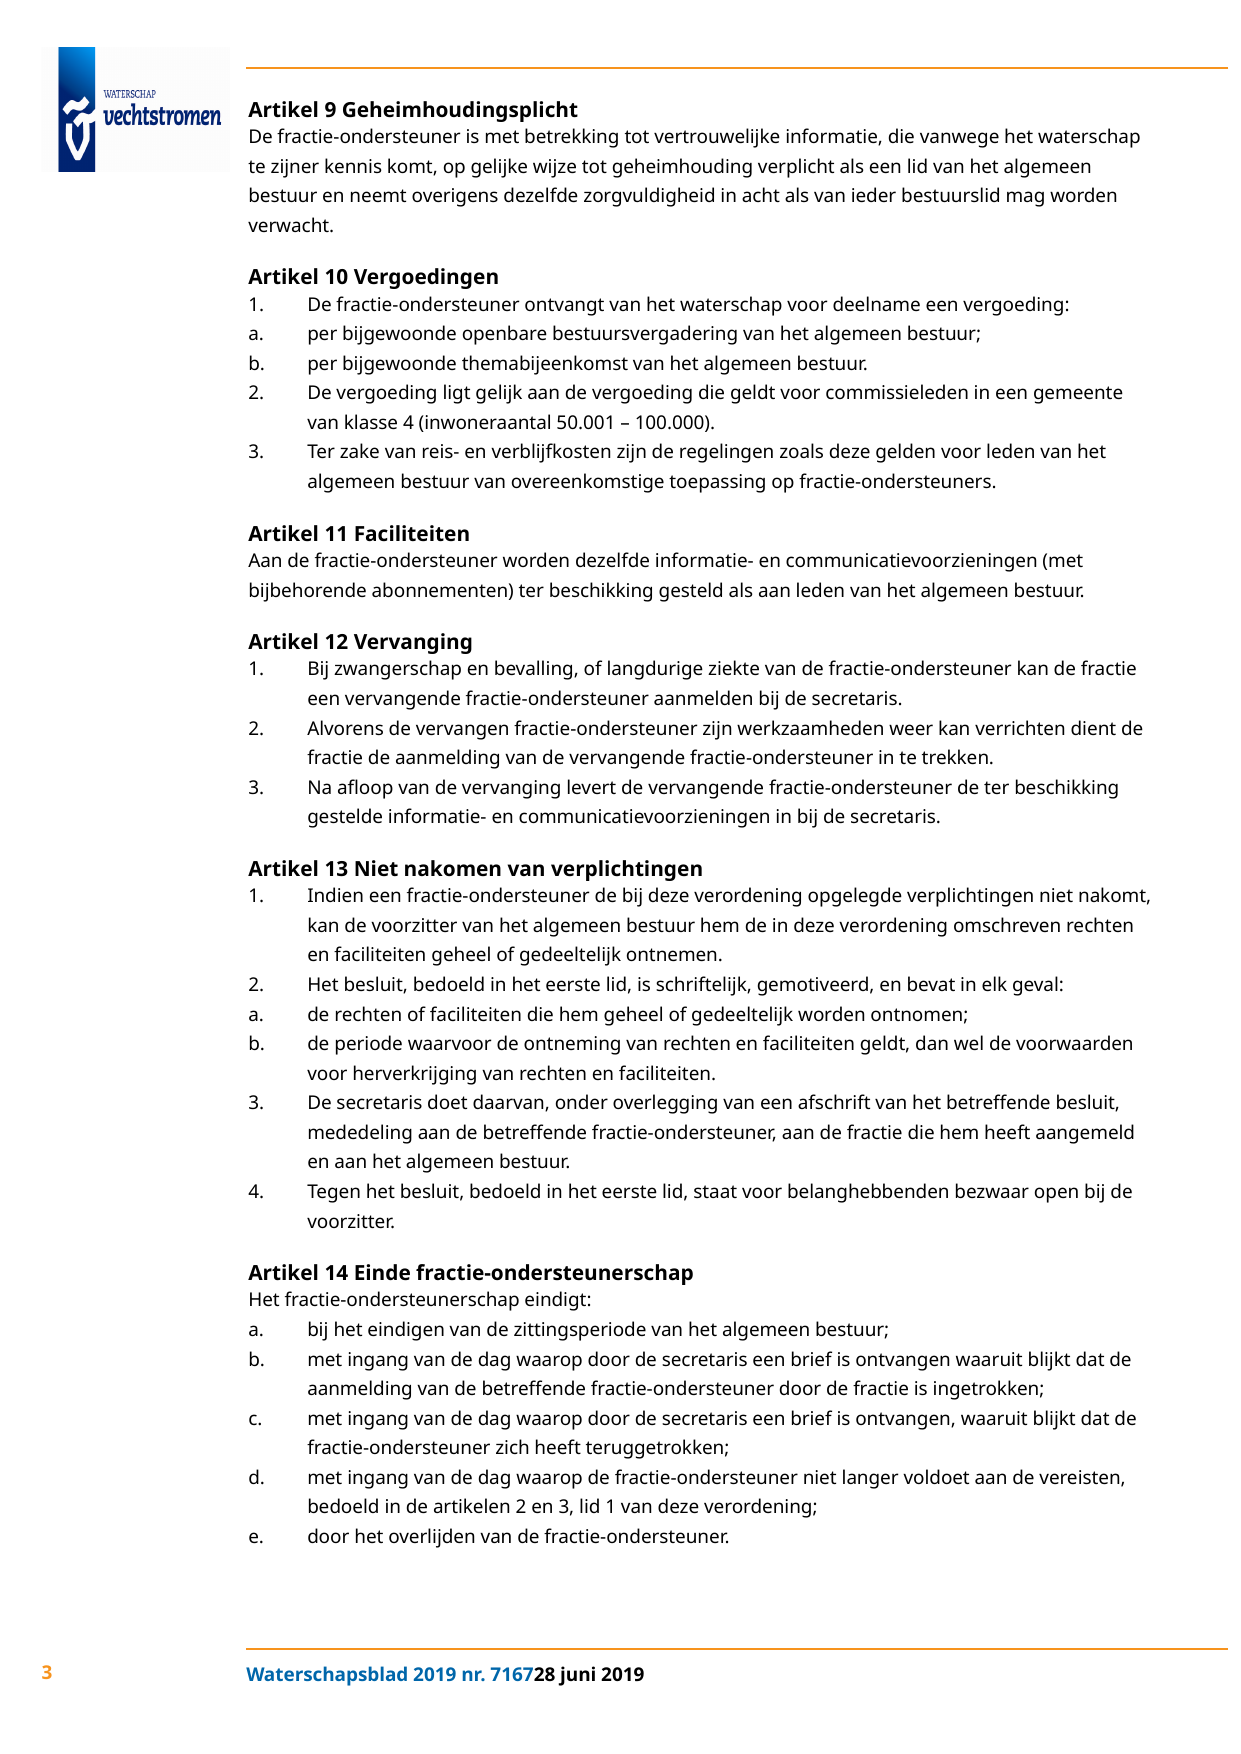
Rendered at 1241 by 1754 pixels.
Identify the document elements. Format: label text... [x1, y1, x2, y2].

text Aan de fractie-ondersteuner worden dezelfde informatie- en communicatievoorzieningen (met bijbehorende abonnementen) ter beschikking gesteld als aan leden van het algemeen bestuur. [248, 547, 1152, 602]
list Indien een fractie-ondersteuner de bij deze verordening opgelegde verplichtingen niet nakomt, kan de voorzitter van het algemeen bestuur hem de in deze verordening omschreven rechten en faciliteiten geheel of gedeeltelijk ontnemen. [248, 882, 1152, 967]
list met ingang van de dag waarop door de secretaris een brief is ontvangen waaruit blijkt dat de aanmelding van de betreffende fractie-ondersteuner door de fractie is ingetrokken; [248, 1346, 1152, 1401]
list per bijgewoonde themabijeenkomst van het algemeen bestuur. [248, 350, 1152, 376]
text Artikel 13 Niet nakomen van verplichtingen [248, 854, 1152, 882]
list De fractie-ondersteuner ontvangt van het waterschap voor deelname een vergoeding: [248, 291, 1152, 317]
list per bijgewoonde openbare bestuursvergadering van het algemeen bestuur; [248, 320, 1152, 346]
list De vergoeding ligt gelijk aan de vergoeding die geldt voor commissieleden in een gemeente van klasse 4 (inwoneraantal 50.001 – 100.000). [248, 379, 1152, 435]
text Artikel 11 Faciliteiten [248, 519, 1152, 547]
picture [41, 47, 231, 172]
text Artikel 14 Einde fractie-ondersteunerschap [248, 1258, 1152, 1287]
list de periode waarvoor de ontneming van rechten en faciliteiten geldt, dan wel de voorwaarden voor herverkrijging van rechten en faciliteiten. [248, 1030, 1152, 1086]
list Het besluit, bedoeld in het eerste lid, is schriftelijk, gemotiveerd, en bevat in elk geval: [248, 971, 1152, 997]
list De secretaris doet daarvan, onder overlegging van een afschrift van het betreffende besluit, mededeling aan de betreffende fractie-ondersteuner, aan de fractie die hem heeft aangemeld en aan het algemeen bestuur. [248, 1089, 1152, 1174]
text De fractie-ondersteuner is met betrekking tot vertrouwelijke informatie, die vanwege het waterschap te zijner kennis komt, op gelijke wijze tot geheimhouding verplicht als een lid van het algemeen bestuur en neemt overigens dezelfde zorgvuldigheid in acht als van ieder bestuurslid mag worden verwacht. [248, 123, 1152, 238]
text Artikel 12 Vervanging [248, 627, 1152, 656]
list Tegen het besluit, bedoeld in het eerste lid, staat voor belanghebbenden bezwaar open bij de voorzitter. [248, 1178, 1152, 1233]
list met ingang van de dag waarop door de secretaris een brief is ontvangen, waaruit blijkt dat de fractie-ondersteuner zich heeft teruggetrokken; [248, 1405, 1152, 1460]
list Ter zake van reis- en verblijfkosten zijn de regelingen zoals deze gelden voor leden van het algemeen bestuur van overeenkomstige toepassing op fractie-ondersteuners. [248, 439, 1152, 494]
list Alvorens de vervangen fractie-ondersteuner zijn werkzaamheden weer kan verrichten dient de fractie de aanmelding van de vervangende fractie-ondersteuner in te trekken. [248, 715, 1152, 770]
text Artikel 10 Vergoedingen [248, 262, 1152, 291]
list Na afloop van de vervanging levert de vervangende fractie-ondersteuner de ter beschikking gestelde informatie- en communicatievoorzieningen in bij de secretaris. [248, 774, 1152, 829]
list Bij zwangerschap en bevalling, of langdurige ziekte van de fractie-ondersteuner kan de fractie een vervangende fractie-ondersteuner aanmelden bij de secretaris. [248, 656, 1152, 711]
text Het fractie-ondersteunerschap eindigt: [248, 1287, 1152, 1312]
list de rechten of faciliteiten die hem geheel of gedeeltelijk worden ontnomen; [248, 1001, 1152, 1026]
text Artikel 9 Geheimhoudingsplicht [248, 95, 1152, 123]
list bij het eindigen van de zittingsperiode van het algemeen bestuur; [248, 1316, 1152, 1342]
list door het overlijden van de fractie-ondersteuner. [248, 1523, 1152, 1549]
list met ingang van de dag waarop de fractie-ondersteuner niet langer voldoet aan de vereisten, bedoeld in de artikelen 2 en 3, lid 1 van deze verordening; [248, 1464, 1152, 1519]
